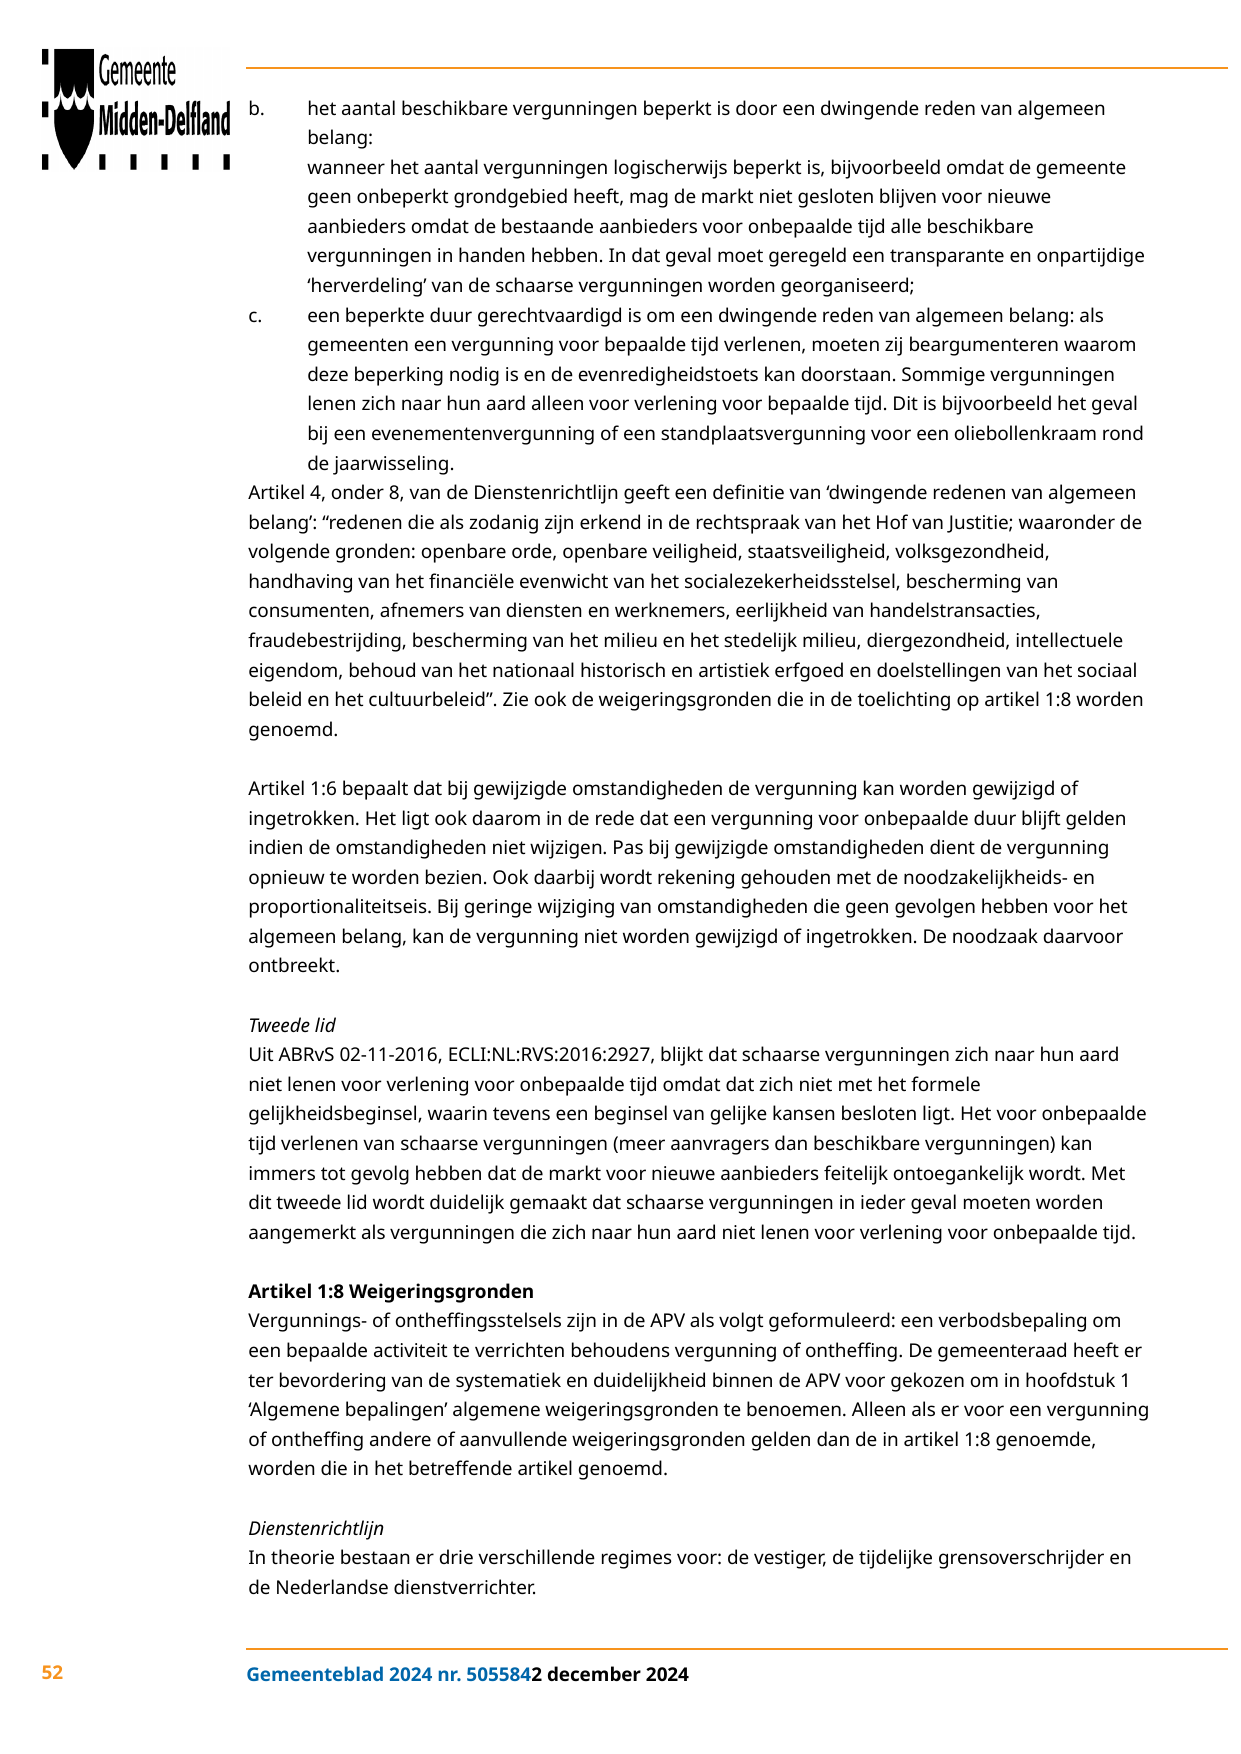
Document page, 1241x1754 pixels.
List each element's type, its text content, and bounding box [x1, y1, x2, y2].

text Tweede lid [248, 1012, 1152, 1038]
text Artikel 1:6 bepaalt dat bij gewijzigde omstandigheden de vergunning kan worden gewijzigd of ingetrokken. Het ligt ook daarom in de rede dat een vergunning voor onbepaalde duur blijft gelden indien de omstandigheden niet wijzigen. Pas bij gewijzigde omstandigheden dient de vergunning opnieuw te worden bezien. Ook daarbij wordt rekening gehouden met de noodzakelijkheids- en proportionaliteitseis. Bij geringe wijziging van omstandigheden die geen gevolgen hebben voor het algemeen belang, kan de vergunning niet worden gewijzigd of ingetrokken. De noodzaak daarvoor ontbreekt. [248, 775, 1152, 978]
picture [41, 47, 231, 172]
list het aantal beschikbare vergunningen beperkt is door een dwingende reden van algemeen belang: [248, 95, 1152, 150]
text In theorie bestaan er drie verschillende regimes voor: de vestiger, de tijdelijke grensoverschrijder en de Nederlandse dienstverrichter. [248, 1544, 1152, 1600]
list wanneer het aantal vergunningen logischerwijs beperkt is, bijvoorbeeld omdat de gemeente geen onbeperkt grondgebied heeft, mag de markt niet gesloten blijven voor nieuwe aanbieders omdat de bestaande aanbieders voor onbepaalde tijd alle beschikbare vergunningen in handen hebben. In dat geval moet geregeld een transparante en onpartijdige ‘herverdeling’ van de schaarse vergunningen worden georganiseerd; [248, 154, 1152, 298]
list een beperkte duur gerechtvaardigd is om een dwingende reden van algemeen belang: als gemeenten een vergunning voor bepaalde tijd verlenen, moeten zij beargumenteren waarom deze beperking nodig is en de evenredigheidstoets kan doorstaan. Sommige vergunningen lenen zich naar hun aard alleen voor verlening voor bepaalde tijd. Dit is bijvoorbeeld het geval bij een evenementenvergunning of een standplaatsvergunning voor een oliebollenkraam rond de jaarwisseling. [248, 302, 1152, 476]
text Artikel 1:8 Weigeringsgronden [248, 1278, 1152, 1304]
text Vergunnings- of ontheffingsstelsels zijn in de APV als volgt geformuleerd: een verbodsbepaling om een bepaalde activiteit te verrichten behoudens vergunning of ontheffing. De gemeenteraad heeft er ter bevordering van de systematiek en duidelijkheid binnen de APV voor gekozen om in hoofdstuk 1 ‘Algemene bepalingen’ algemene weigeringsgronden te benoemen. Alleen als er voor een vergunning of ontheffing andere of aanvullende weigeringsgronden gelden dan de in artikel 1:8 genoemde, worden die in het betreffende artikel genoemd. [248, 1308, 1152, 1481]
text Artikel 4, onder 8, van de Dienstenrichtlijn geeft een definitie van ‘dwingende redenen van algemeen belang’: “redenen die als zodanig zijn erkend in de rechtspraak van het Hof van Justitie; waaronder de volgende gronden: openbare orde, openbare veiligheid, staatsveiligheid, volksgezondheid, handhaving van het financiële evenwicht van het socialezekerheidsstelsel, bescherming van consumenten, afnemers van diensten en werknemers, eerlijkheid van handelstransacties, fraudebestrijding, bescherming van het milieu en het stedelijk milieu, diergezondheid, intellectuele eigendom, behoud van het nationaal historisch en artistiek erfgoed en doelstellingen van het sociaal beleid en het cultuurbeleid”. Zie ook de weigeringsgronden die in de toelichting op artikel 1:8 worden genoemd. [248, 479, 1152, 742]
text Uit ABRvS 02-11-2016, ECLI:NL:RVS:2016:2927, blijkt dat schaarse vergunningen zich naar hun aard niet lenen voor verlening voor onbepaalde tijd omdat dat zich niet met het formele gelijkheidsbeginsel, waarin tevens een beginsel van gelijke kansen besloten ligt. Het voor onbepaalde tijd verlenen van schaarse vergunningen (meer aanvragers dan beschikbare vergunningen) kan immers tot gevolg hebben dat de markt voor nieuwe aanbieders feitelijk ontoegankelijk wordt. Met dit tweede lid wordt duidelijk gemaakt dat schaarse vergunningen in ieder geval moeten worden aangemerkt als vergunningen die zich naar hun aard niet lenen voor verlening voor onbepaalde tijd. [248, 1041, 1152, 1245]
text Dienstenrichtlijn [248, 1515, 1152, 1541]
